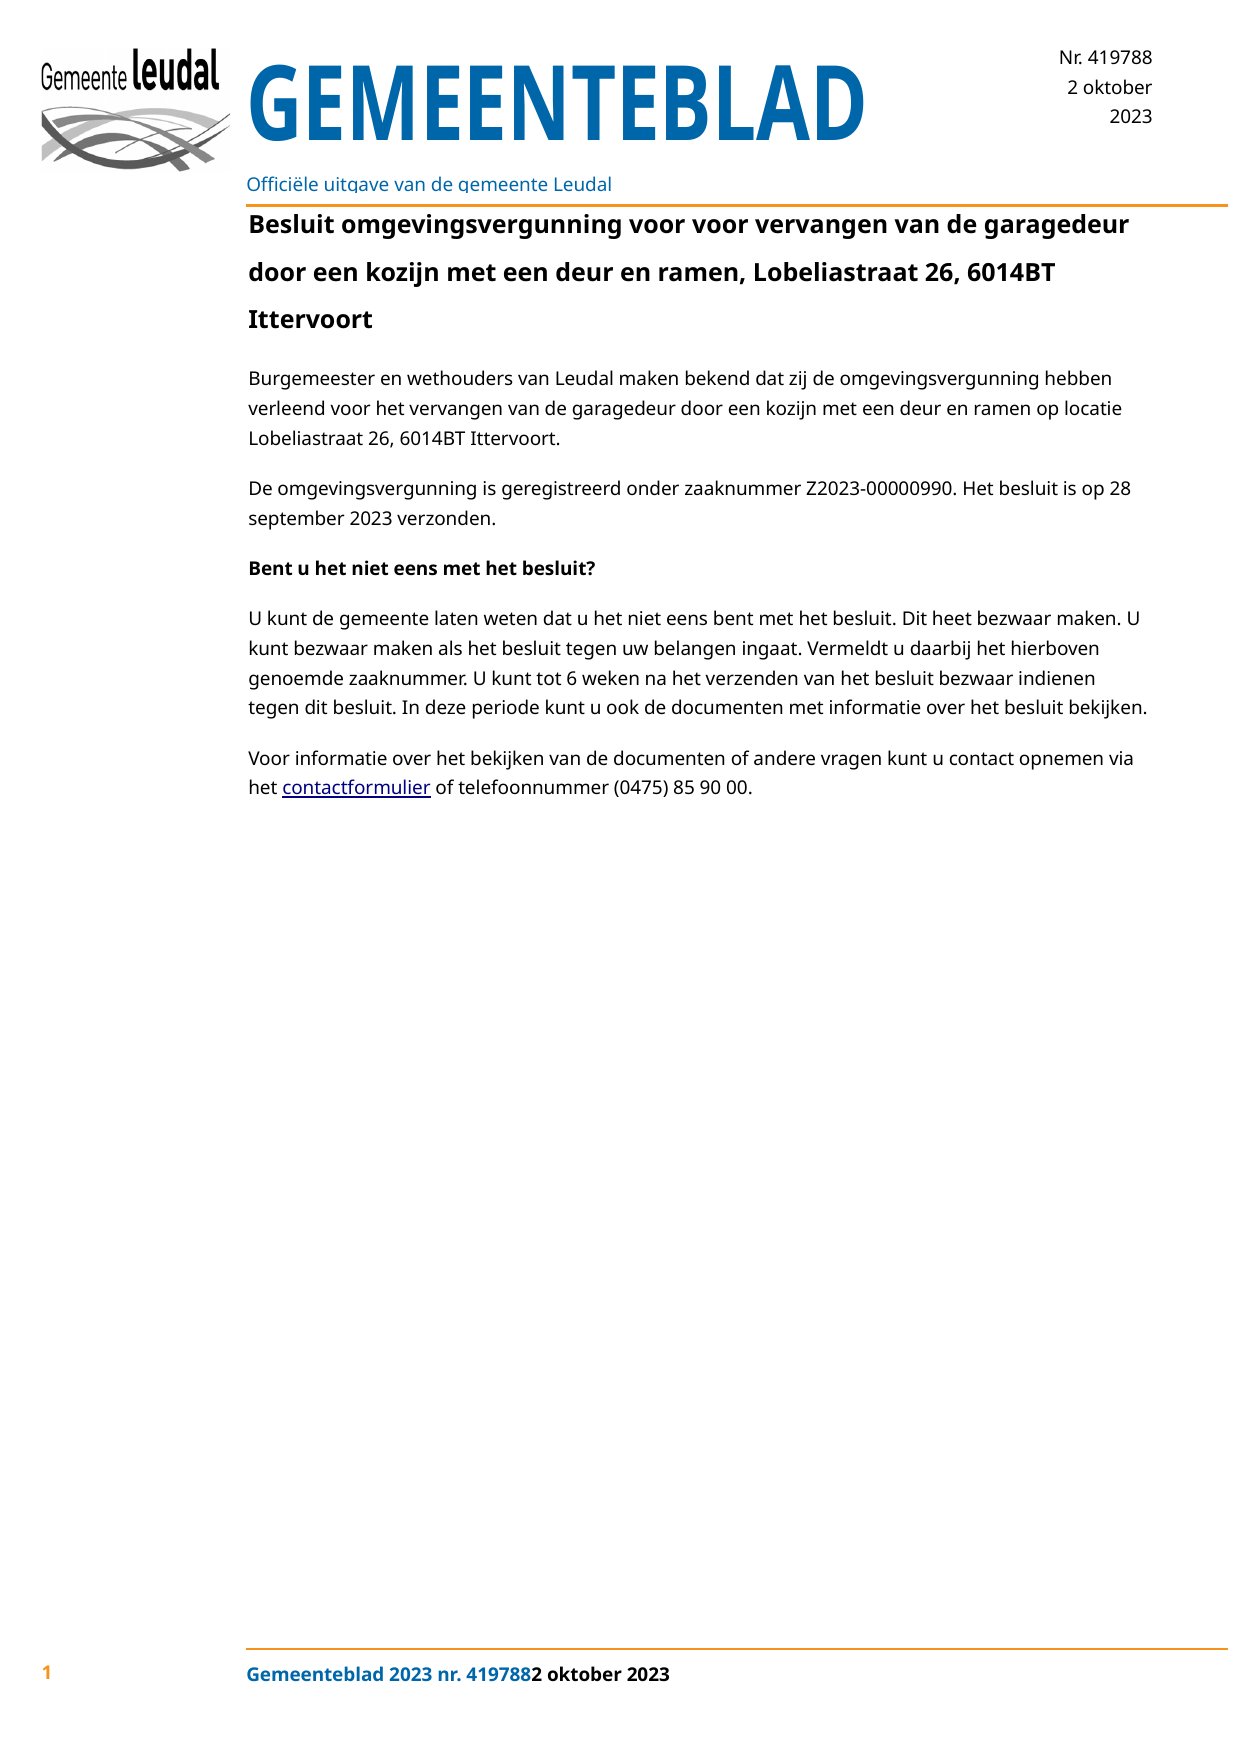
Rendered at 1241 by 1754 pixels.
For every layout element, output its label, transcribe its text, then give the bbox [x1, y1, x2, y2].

picture [41, 47, 231, 172]
text De omgevingsvergunning is geregistreerd onder zaaknummer Z2023-00000990. Het besluit is op 28 september 2023 verzonden. [248, 475, 1152, 530]
text Voor informatie over het bekijken van de documenten of andere vragen kunt u contact opnemen via het contactformulier of telefoonnummer (0475) 85 90 00. [248, 745, 1152, 800]
text Burgemeester en wethouders van Leudal maken bekend dat zij de omgevingsvergunning hebben verleend voor het vervangen van de garagedeur door een kozijn met een deur en ramen op locatie Lobeliastraat 26, 6014BT Ittervoort. [248, 366, 1152, 450]
text Bent u het niet eens met het besluit? [248, 555, 1152, 581]
text U kunt de gemeente laten weten dat u het niet eens bent met het besluit. Dit heet bezwaar maken. U kunt bezwaar maken als het besluit tegen uw belangen ingaat. Vermeldt u daarbij het hierboven genoemde zaaknummer. U kunt tot 6 weken na het verzenden van het besluit bezwaar indienen tegen dit besluit. In deze periode kunt u ook de documenten met informatie over het besluit bekijken. [248, 606, 1152, 720]
text Besluit omgevingsvergunning voor voor vervangen van de garagedeur door een kozijn met een deur en ramen, Lobeliastraat 26, 6014BT Ittervoort [248, 207, 1152, 336]
